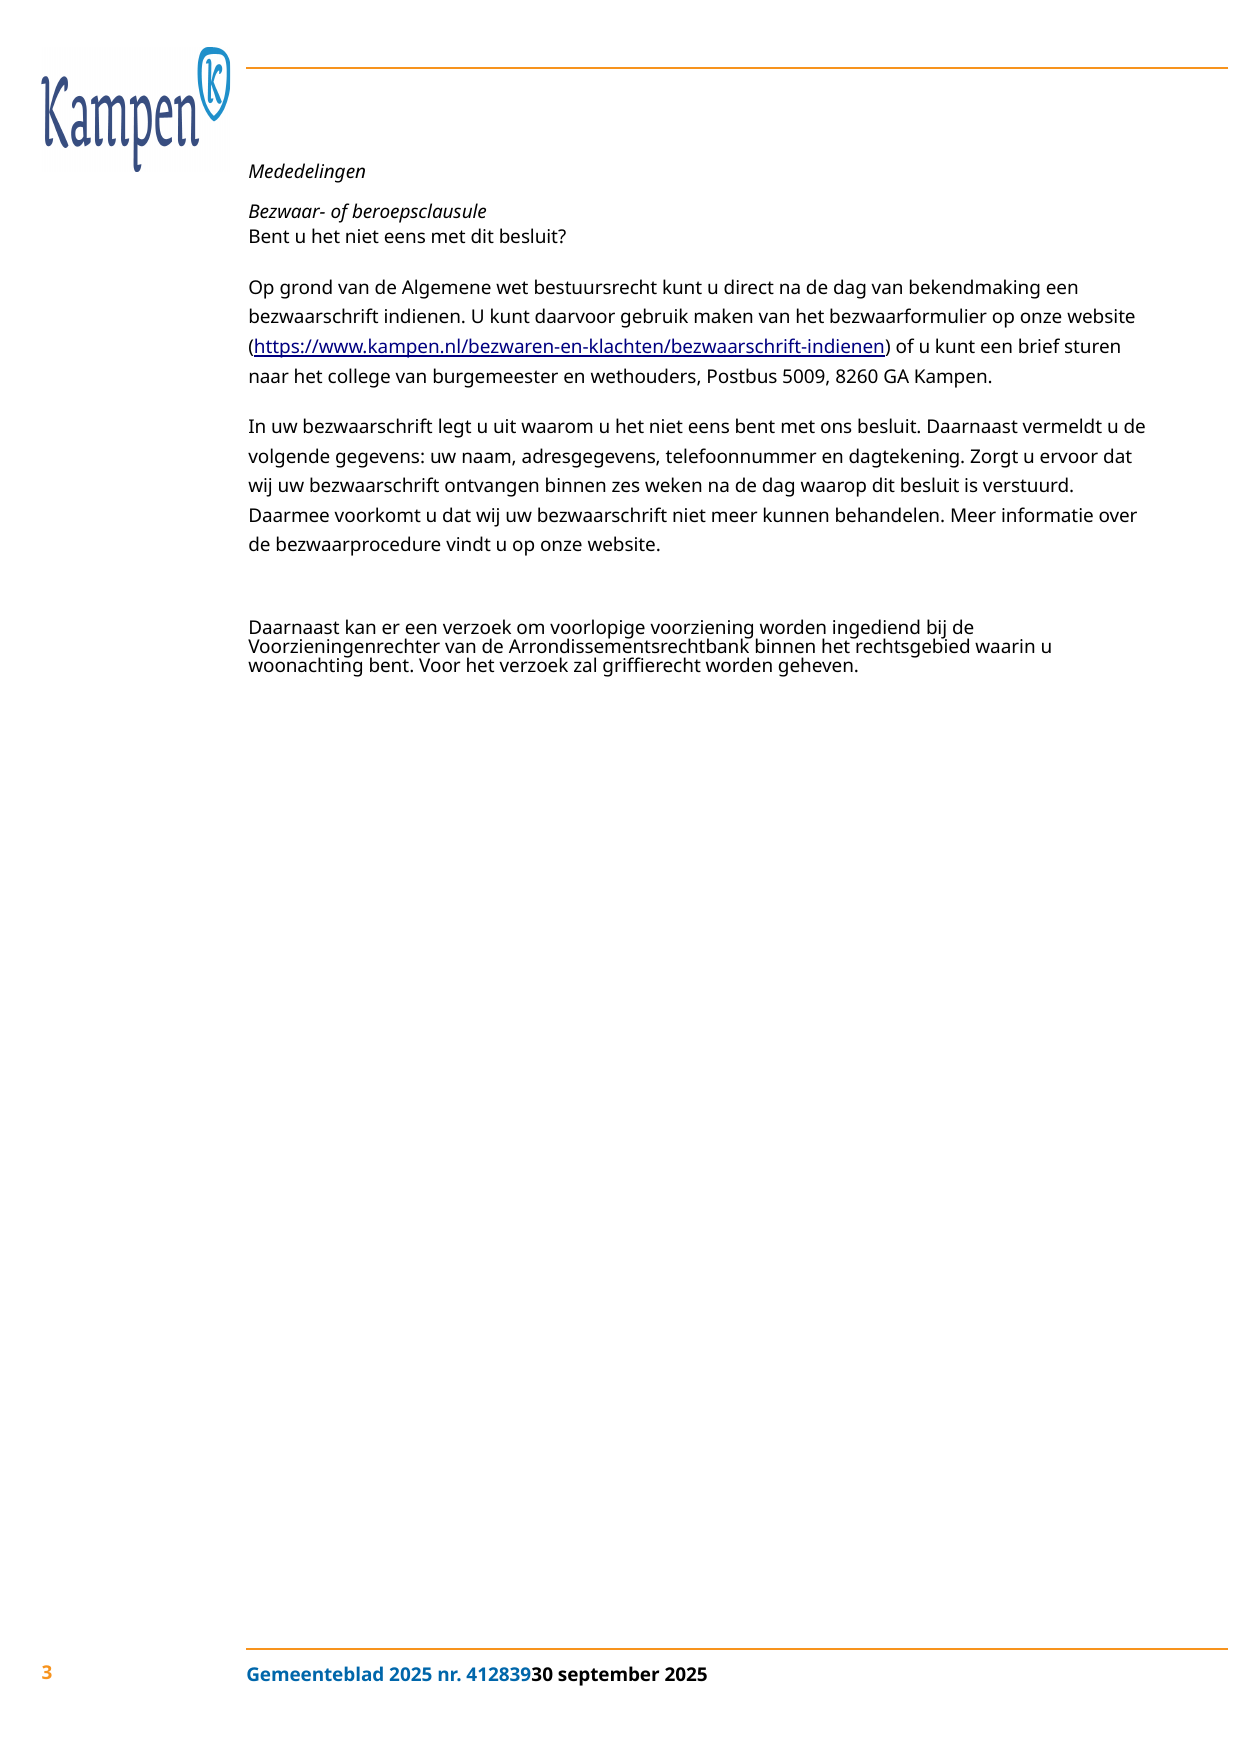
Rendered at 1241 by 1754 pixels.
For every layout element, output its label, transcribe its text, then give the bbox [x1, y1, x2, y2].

picture [41, 47, 231, 172]
text Bent u het niet eens met dit besluit? [248, 224, 1152, 249]
text Op grond van de Algemene wet bestuursrecht kunt u direct na de dag van bekendmaking een bezwaarschrift indienen. U kunt daarvoor gebruik maken van het bezwaarformulier op onze website (https://www.kampen.nl/bezwaren-en-klachten/bezwaarschrift-indienen) of u kunt een brief sturen naar het college van burgemeester en wethouders, Postbus 5009, 8260 GA Kampen. [248, 274, 1152, 389]
text Daarnaast kan er een verzoek om voorlopige voorziening worden ingediend bij de Voorzieningenrechter van de Arrondissementsrechtbank binnen het rechtsgebied waarin u woonachting bent. Voor het verzoek zal griffierecht worden geheven. [248, 619, 1152, 677]
text Bezwaar- of beroepsclausule [248, 198, 1152, 224]
text In uw bezwaarschrift legt u uit waarom u het niet eens bent met ons besluit. Daarnaast vermeldt u de volgende gegevens: uw naam, adresgegevens, telefoonnummer en dagtekening. Zorgt u ervoor dat wij uw bezwaarschrift ontvangen binnen zes weken na de dag waarop dit besluit is verstuurd. Daarmee voorkomt u dat wij uw bezwaarschrift niet meer kunnen behandelen. Meer informatie over de bezwaarprocedure vindt u op onze website. [248, 413, 1152, 557]
text Mededelingen [248, 159, 1152, 184]
